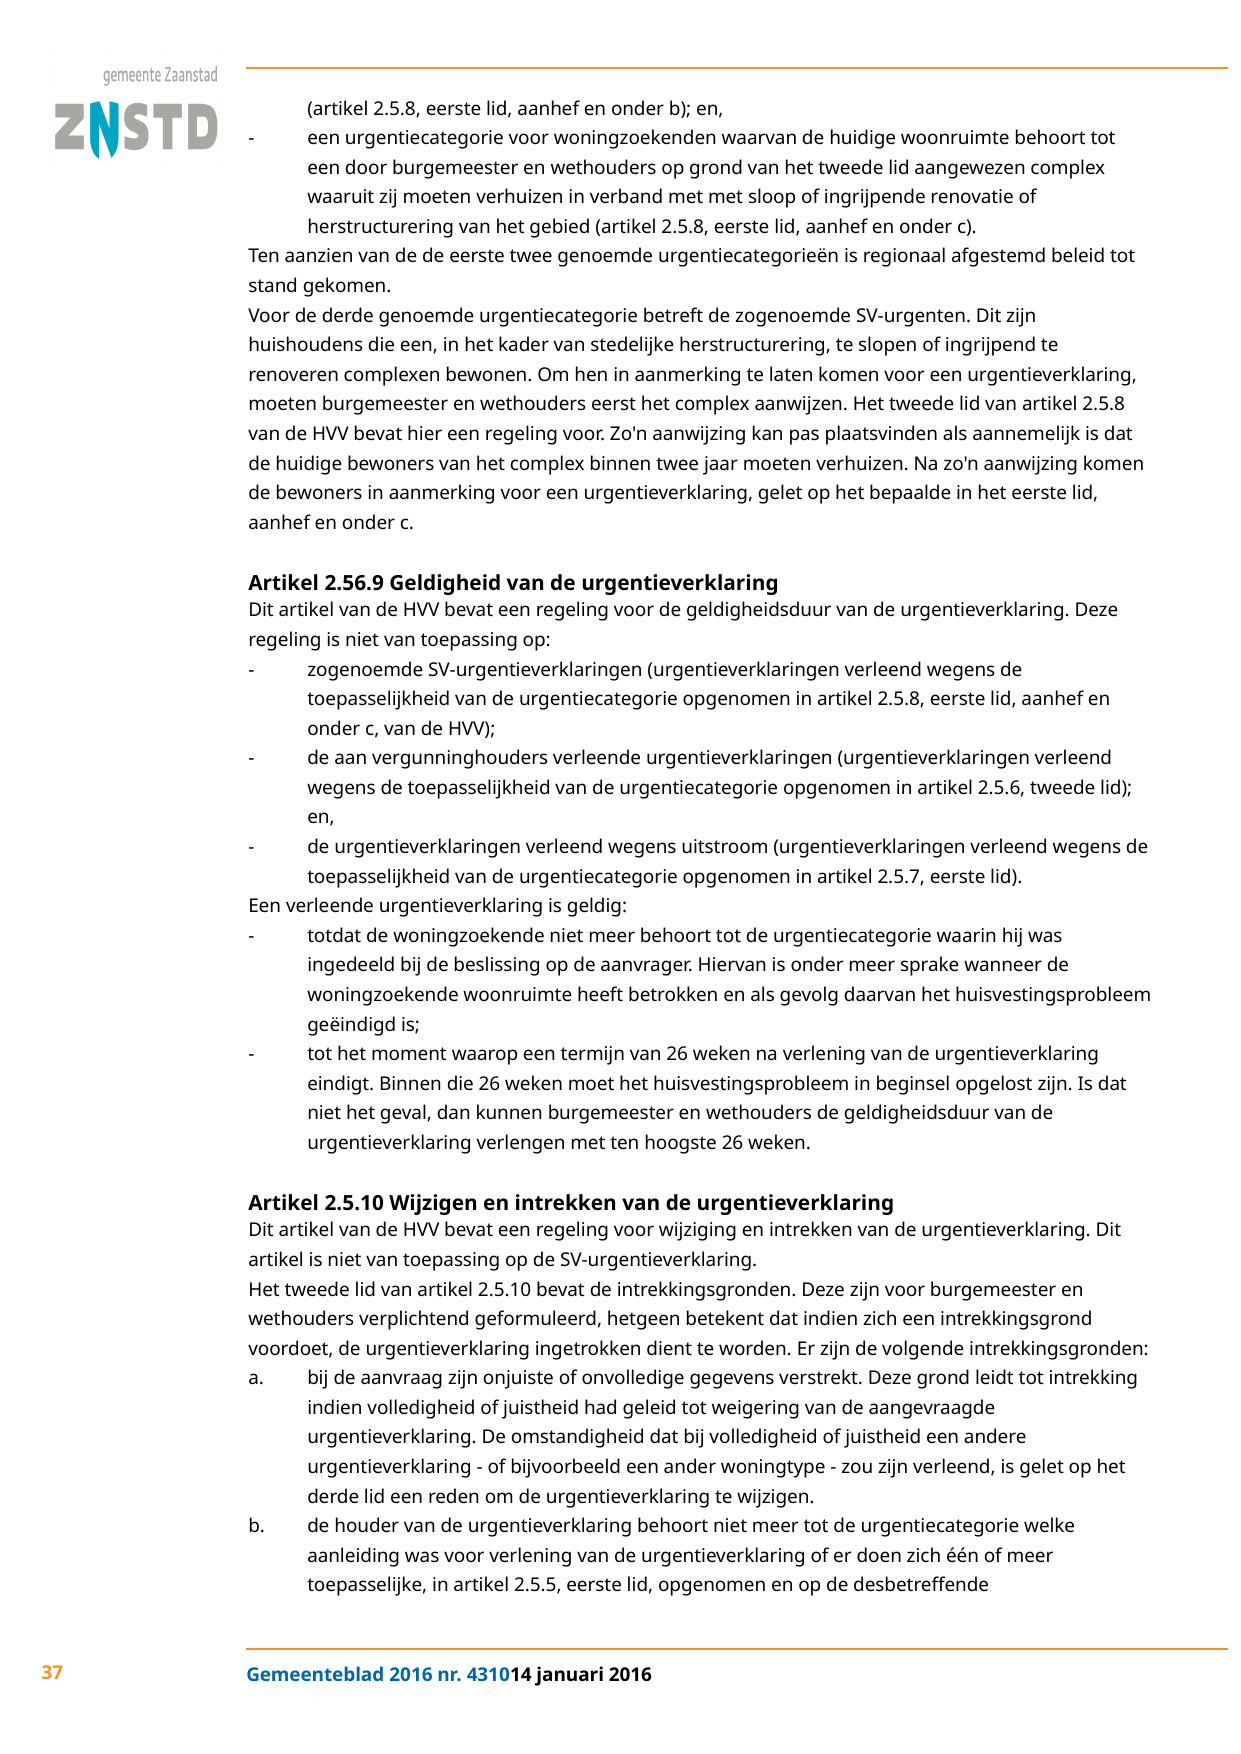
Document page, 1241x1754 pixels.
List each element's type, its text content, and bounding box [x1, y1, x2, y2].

picture [41, 47, 231, 172]
list totdat de woningzoekende niet meer behoort tot de urgentiecategorie waarin hij was ingedeeld bij de beslissing op de aanvrager. Hiervan is onder meer sprake wanneer de woningzoekende woonruimte heeft betrokken en als gevolg daarvan het huisvestingsprobleem geëindigd is; [248, 922, 1152, 1036]
text Een verleende urgentieverklaring is geldig: [248, 892, 1152, 918]
list de urgentieverklaringen verleend wegens uitstroom (urgentieverklaringen verleend wegens de toepasselijkheid van de urgentiecategorie opgenomen in artikel 2.5.7, eerste lid). [248, 833, 1152, 888]
text Ten aanzien van de de eerste twee genoemde urgentiecategorieën is regionaal afgestemd beleid tot stand gekomen. [248, 243, 1152, 298]
list de houder van de urgentieverklaring behoort niet meer tot de urgentiecategorie welke aanleiding was voor verlening van de urgentieverklaring of er doen zich één of meer toepasselijke, in artikel 2.5.5, eerste lid, opgenomen en op de desbetreffende [248, 1512, 1152, 1597]
list (artikel 2.5.8, eerste lid, aanhef en onder b); en, [248, 95, 1152, 121]
text Dit artikel van de HVV bevat een regeling voor de geldigheidsduur van de urgentieverklaring. Deze regeling is niet van toepassing op: [248, 597, 1152, 652]
text Artikel 2.56.9 Geldigheid van de urgentieverklaring [248, 568, 1152, 597]
list bij de aanvraag zijn onjuiste of onvolledige gegevens verstrekt. Deze grond leidt tot intrekking indien volledigheid of juistheid had geleid tot weigering van de aangevraagde urgentieverklaring. De omstandigheid dat bij volledigheid of juistheid een andere urgentieverklaring - of bijvoorbeeld een ander woningtype - zou zijn verleend, is gelet op het derde lid een reden om de urgentieverklaring te wijzigen. [248, 1364, 1152, 1509]
text Voor de derde genoemde urgentiecategorie betreft de zogenoemde SV-urgenten. Dit zijn huishoudens die een, in het kader van stedelijke herstructurering, te slopen of ingrijpend te renoveren complexen bewonen. Om hen in aanmerking te laten komen voor een urgentieverklaring, moeten burgemeester en wethouders eerst het complex aanwijzen. Het tweede lid van artikel 2.5.8 van de HVV bevat hier een regeling voor. Zo'n aanwijzing kan pas plaatsvinden als aannemelijk is dat de huidige bewoners van het complex binnen twee jaar moeten verhuizen. Na zo'n aanwijzing komen de bewoners in aanmerking voor een urgentieverklaring, gelet op het bepaalde in het eerste lid, aanhef en onder c. [248, 302, 1152, 535]
text Het tweede lid van artikel 2.5.10 bevat de intrekkingsgronden. Deze zijn voor burgemeester en wethouders verplichtend geformuleerd, hetgeen betekent dat indien zich een intrekkingsgrond voordoet, de urgentieverklaring ingetrokken dient te worden. Er zijn de volgende intrekkingsgronden: [248, 1276, 1152, 1361]
list zogenoemde SV-urgentieverklaringen (urgentieverklaringen verleend wegens de toepasselijkheid van de urgentiecategorie opgenomen in artikel 2.5.8, eerste lid, aanhef en onder c, van de HVV); [248, 656, 1152, 741]
list tot het moment waarop een termijn van 26 weken na verlening van de urgentieverklaring eindigt. Binnen die 26 weken moet het huisvestingsprobleem in beginsel opgelost zijn. Is dat niet het geval, dan kunnen burgemeester en wethouders de geldigheidsduur van de urgentieverklaring verlengen met ten hoogste 26 weken. [248, 1040, 1152, 1155]
text Dit artikel van de HVV bevat een regeling voor wijziging en intrekken van de urgentieverklaring. Dit artikel is niet van toepassing op de SV-urgentieverklaring. [248, 1217, 1152, 1272]
text Artikel 2.5.10 Wijzigen en intrekken van de urgentieverklaring [248, 1188, 1152, 1217]
list een urgentiecategorie voor woningzoekenden waarvan de huidige woonruimte behoort tot een door burgemeester en wethouders op grond van het tweede lid aangewezen complex waaruit zij moeten verhuizen in verband met met sloop of ingrijpende renovatie of herstructurering van het gebied (artikel 2.5.8, eerste lid, aanhef en onder c). [248, 124, 1152, 239]
list de aan vergunninghouders verleende urgentieverklaringen (urgentieverklaringen verleend wegens de toepasselijkheid van de urgentiecategorie opgenomen in artikel 2.5.6, tweede lid); en, [248, 744, 1152, 829]
